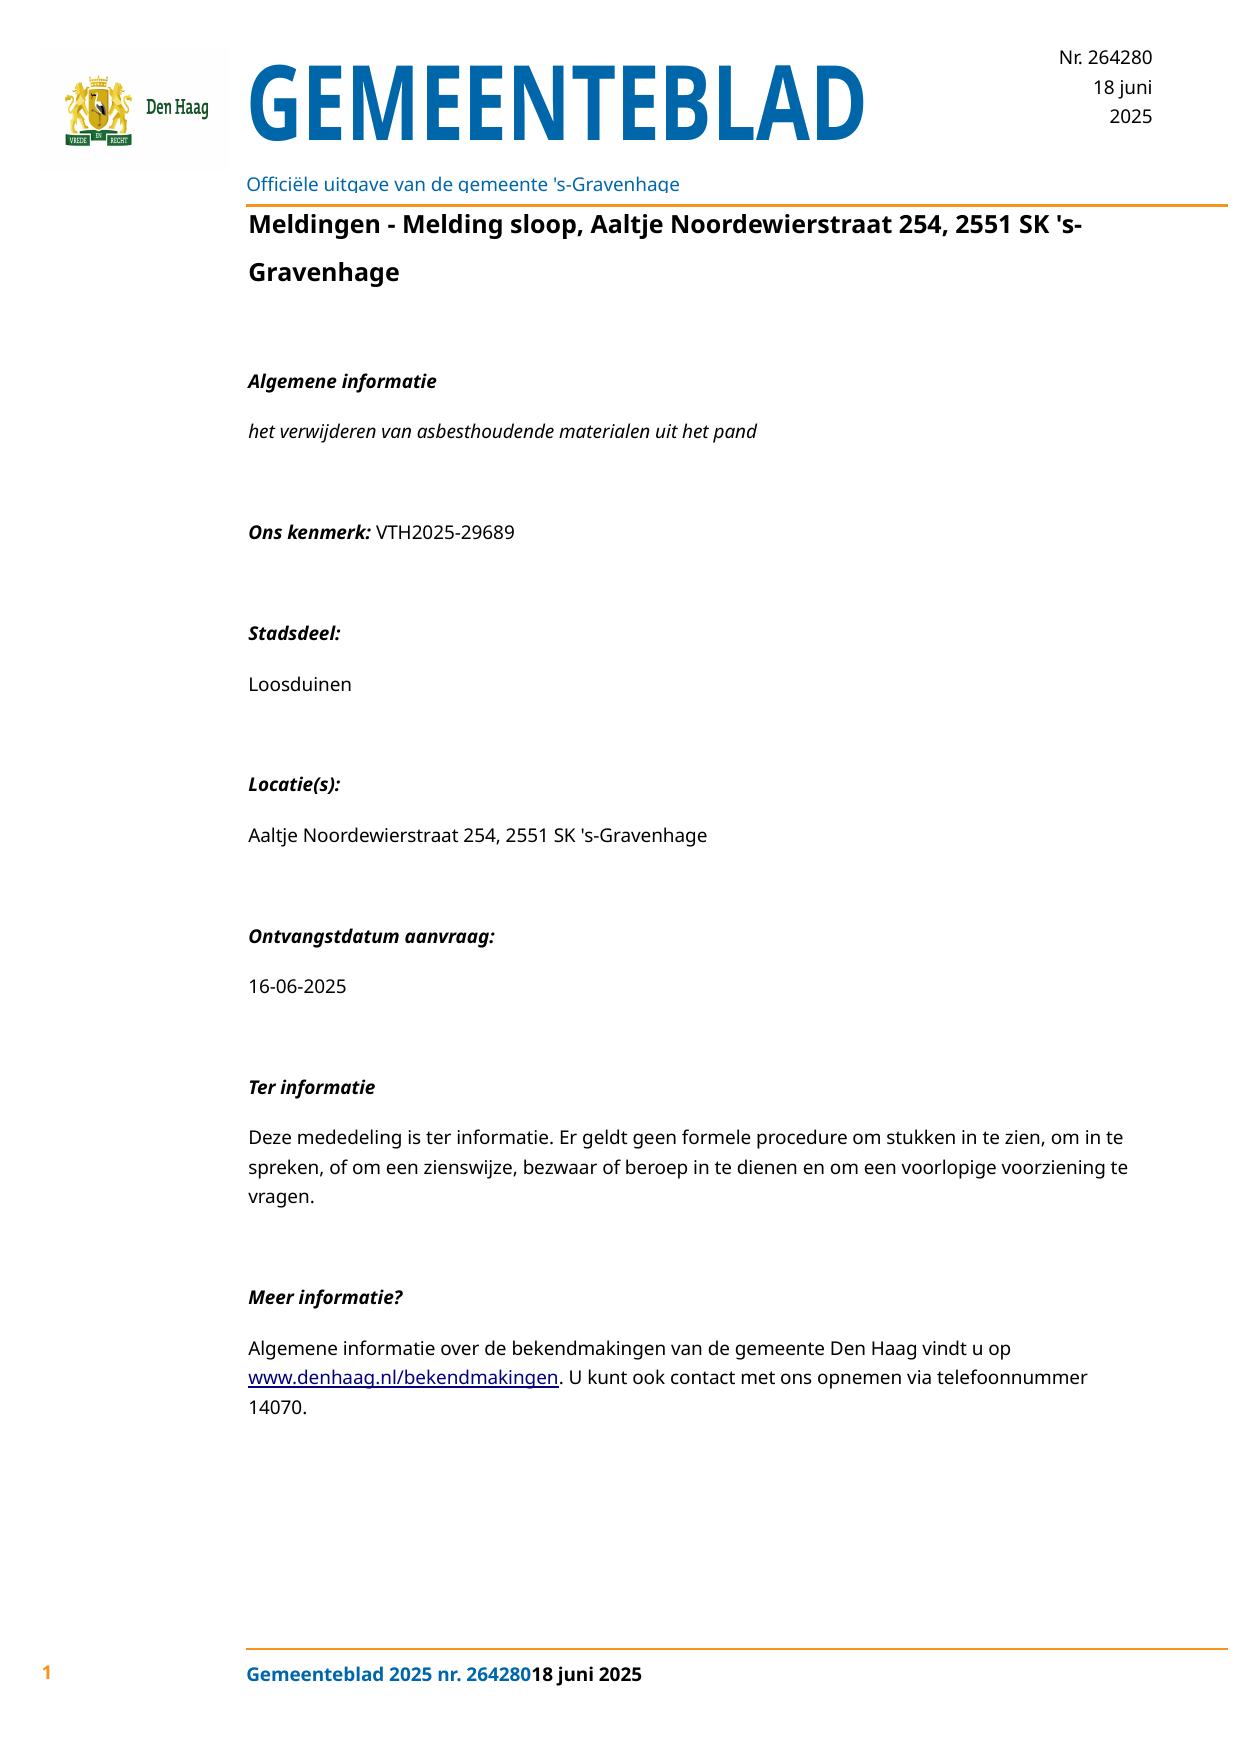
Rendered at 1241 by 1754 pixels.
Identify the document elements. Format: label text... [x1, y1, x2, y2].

text 16-06-2025 [248, 973, 1152, 999]
text Deze mededeling is ter informatie. Er geldt geen formele procedure om stukken in te zien, om in te spreken, of om een zienswijze, bezwaar of beroep in te dienen en om een voorlopige voorziening te vragen. [248, 1124, 1152, 1209]
text Locatie(s): [248, 772, 1152, 797]
text Ter informatie [248, 1074, 1152, 1100]
text Algemene informatie over de bekendmakingen van de gemeente Den Haag vindt u op www.denhaag.nl/bekendmakingen. U kunt ook contact met ons opnemen via telefoonnummer 14070. [248, 1335, 1152, 1420]
text Algemene informatie [248, 368, 1152, 394]
text Stadsdeel: [248, 620, 1152, 646]
text Loosduinen [248, 671, 1152, 697]
text Ontvangstdatum aanvraag: [248, 923, 1152, 949]
text Meer informatie? [248, 1284, 1152, 1310]
picture [41, 47, 231, 172]
text het verwijderen van asbesthoudende materialen uit het pand [248, 419, 1152, 444]
text Meldingen - Melding sloop, Aaltje Noordewierstraat 254, 2551 SK 's-Gravenhage [248, 207, 1152, 288]
text Ons kenmerk: VTH2025-29689 [248, 519, 1152, 545]
text Aaltje Noordewierstraat 254, 2551 SK 's-Gravenhage [248, 822, 1152, 848]
